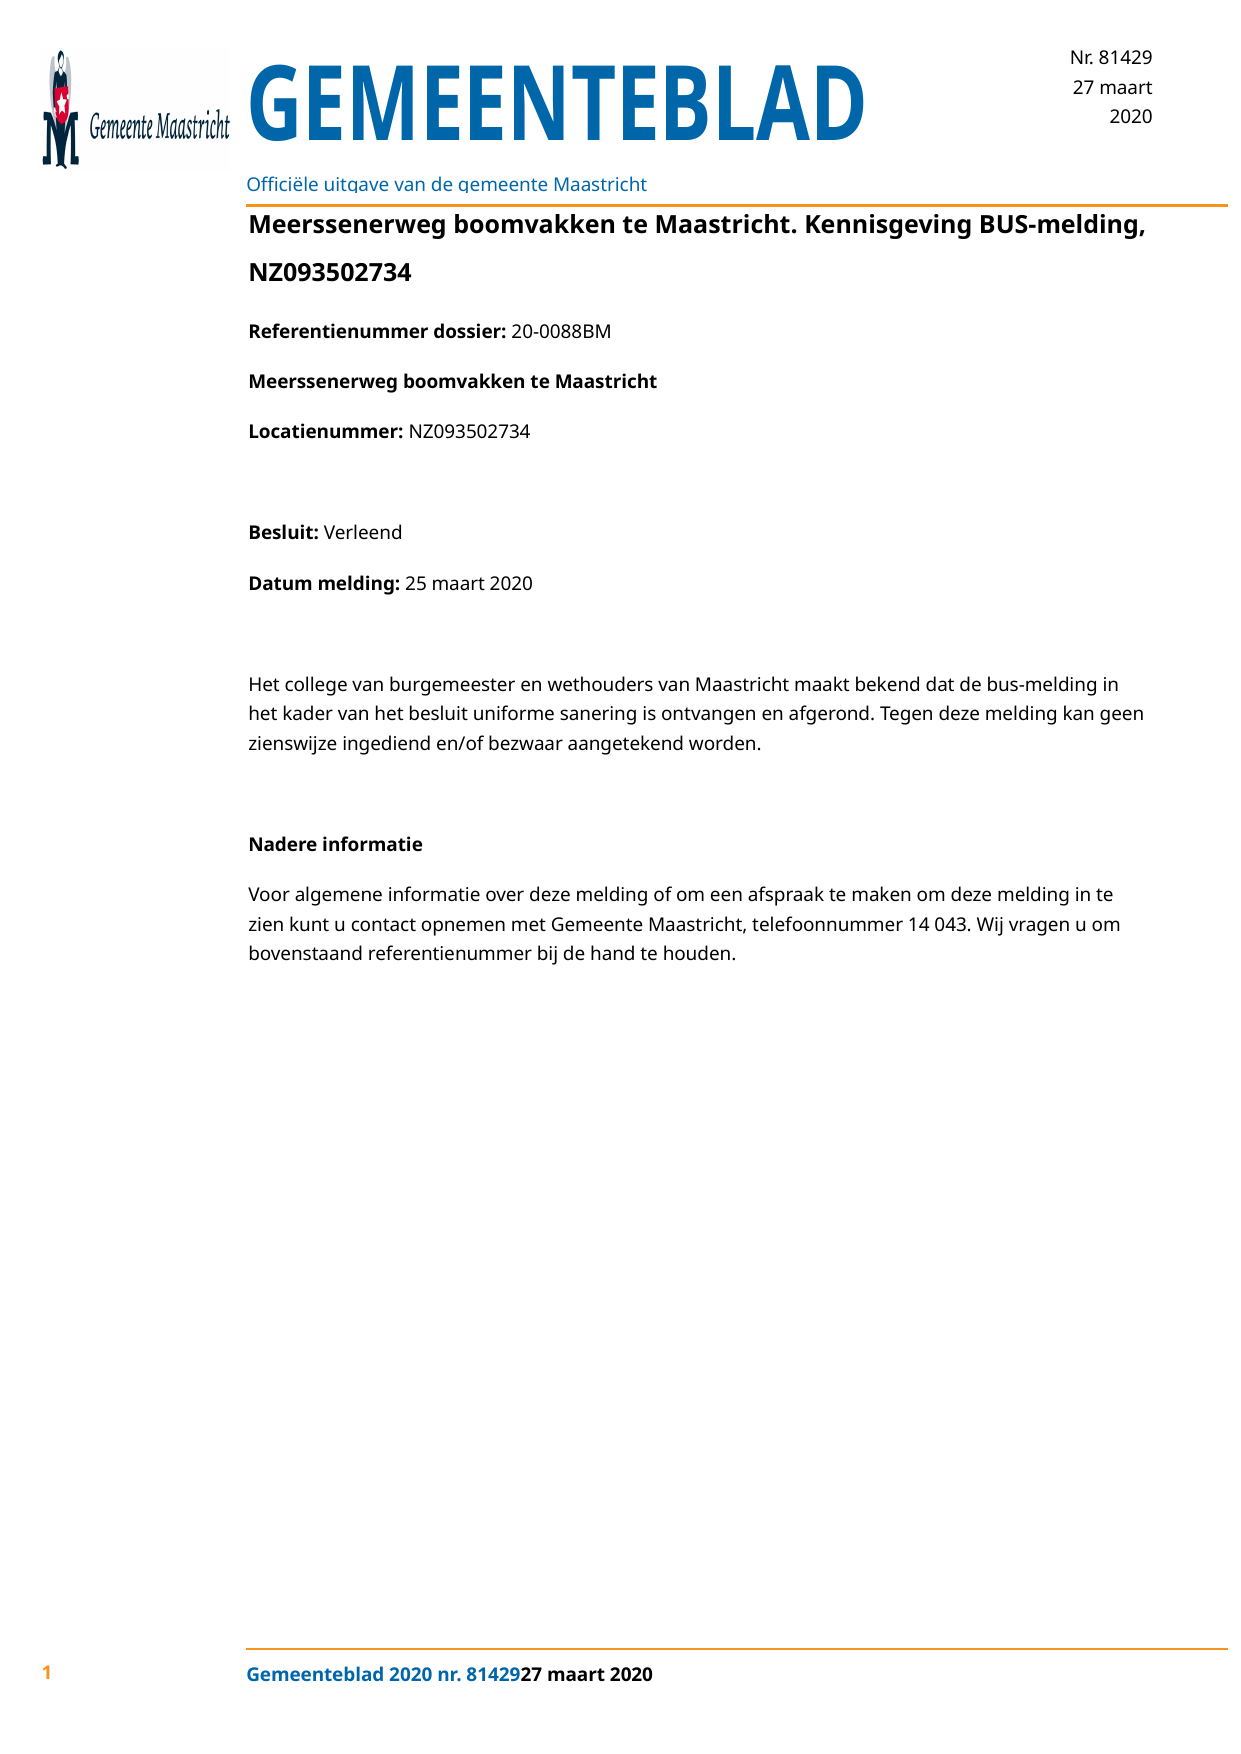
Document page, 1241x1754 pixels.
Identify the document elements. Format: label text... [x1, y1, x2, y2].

text Het college van burgemeester en wethouders van Maastricht maakt bekend dat de bus-melding in het kader van het besluit uniforme sanering is ontvangen en afgerond. Tegen deze melding kan geen zienswijze ingediend en/of bezwaar aangetekend worden. [248, 671, 1152, 756]
text Referentienummer dossier: 20-0088BM [248, 318, 1152, 344]
text Meerssenerweg boomvakken te Maastricht. Kennisgeving BUS-melding, NZ093502734 [248, 207, 1152, 288]
text Nadere informatie [248, 831, 1152, 857]
text Voor algemene informatie over deze melding of om een afspraak te maken om deze melding in te zien kunt u contact opnemen met Gemeente Maastricht, telefoonnummer 14 043. Wij vragen u om bovenstaand referentienummer bij de hand te houden. [248, 881, 1152, 966]
picture [41, 47, 231, 172]
text Meerssenerweg boomvakken te Maastricht [248, 368, 1152, 394]
text Besluit: Verleend [248, 519, 1152, 545]
text Locatienummer: NZ093502734 [248, 419, 1152, 444]
text Datum melding: 25 maart 2020 [248, 570, 1152, 596]
